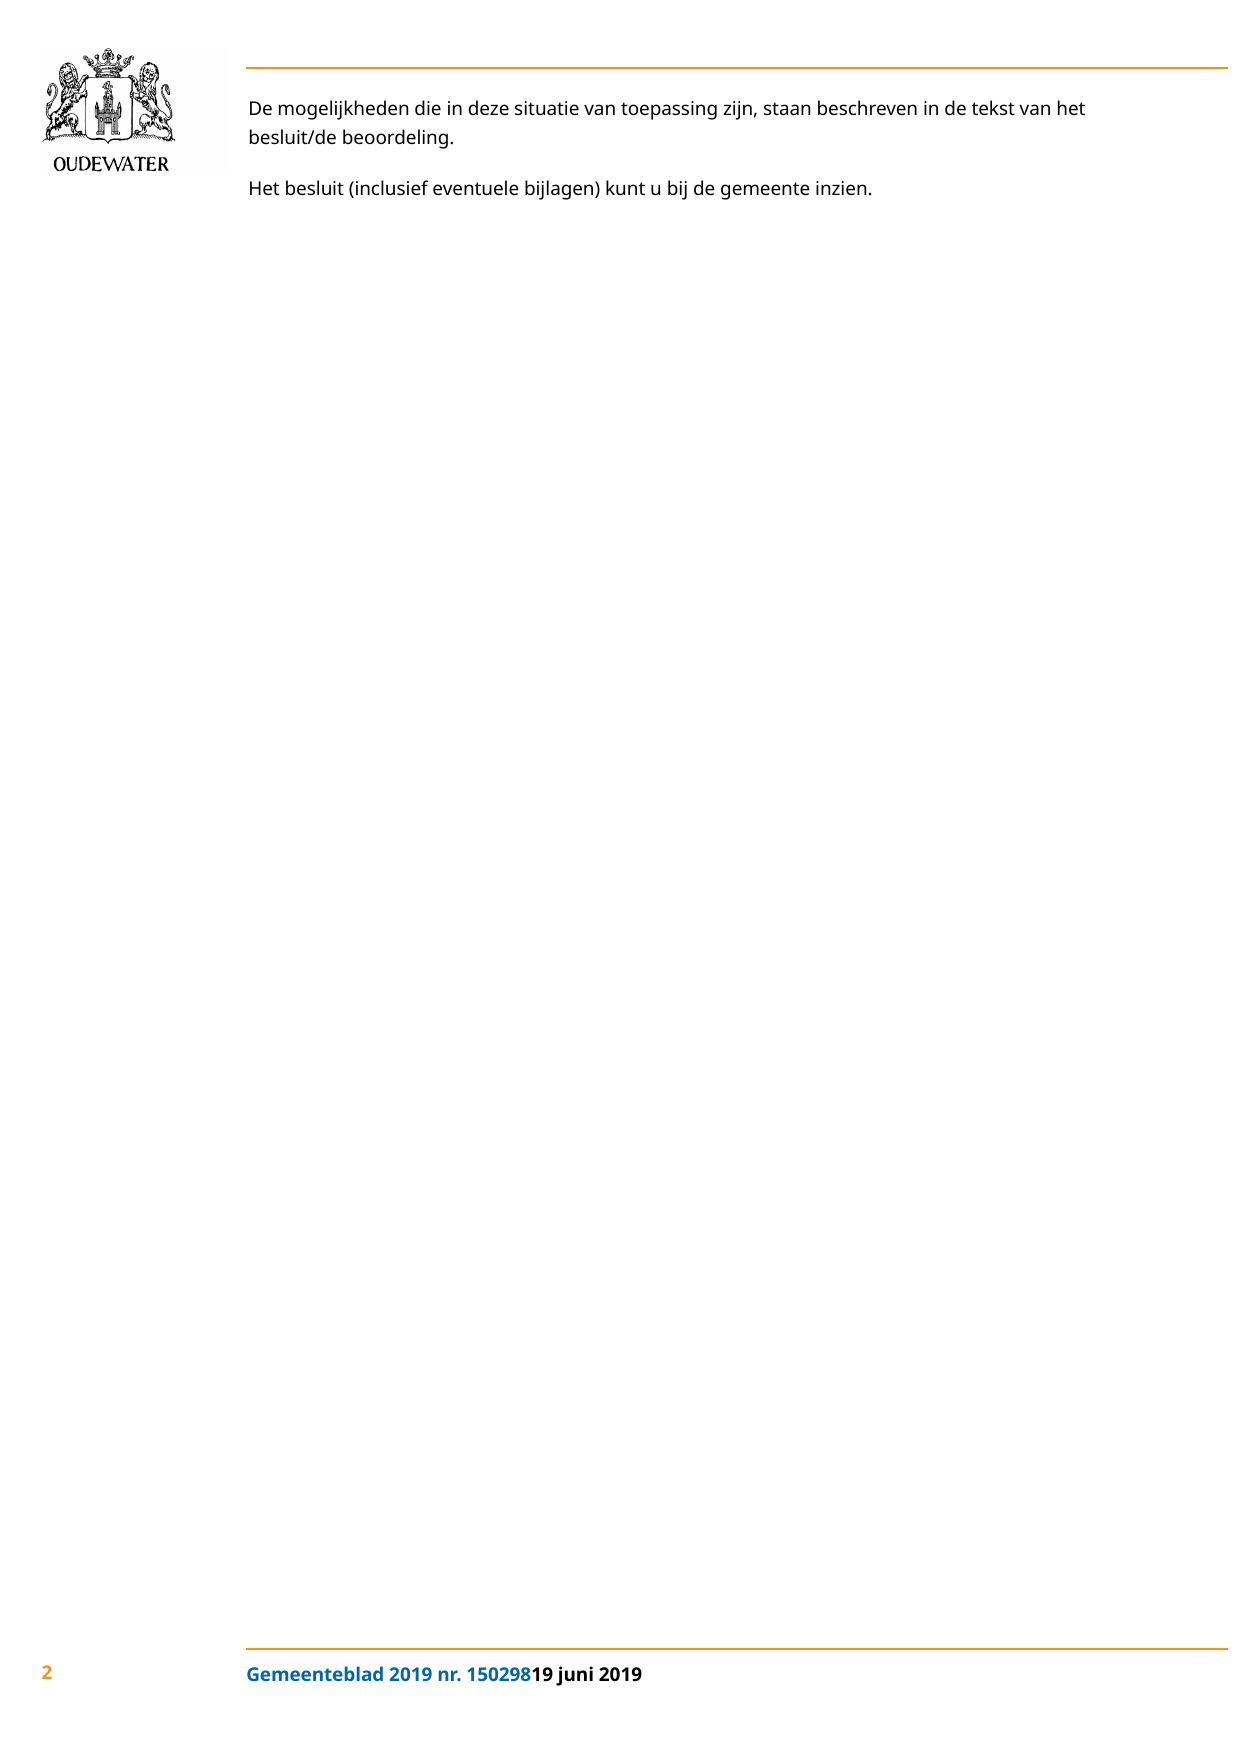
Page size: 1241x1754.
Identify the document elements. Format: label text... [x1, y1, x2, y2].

text De mogelijkheden die in deze situatie van toepassing zijn, staan beschreven in de tekst van het besluit/de beoordeling. [248, 95, 1152, 150]
text Het besluit (inclusief eventuele bijlagen) kunt u bij de gemeente inzien. [248, 175, 1152, 201]
picture [41, 47, 231, 172]
